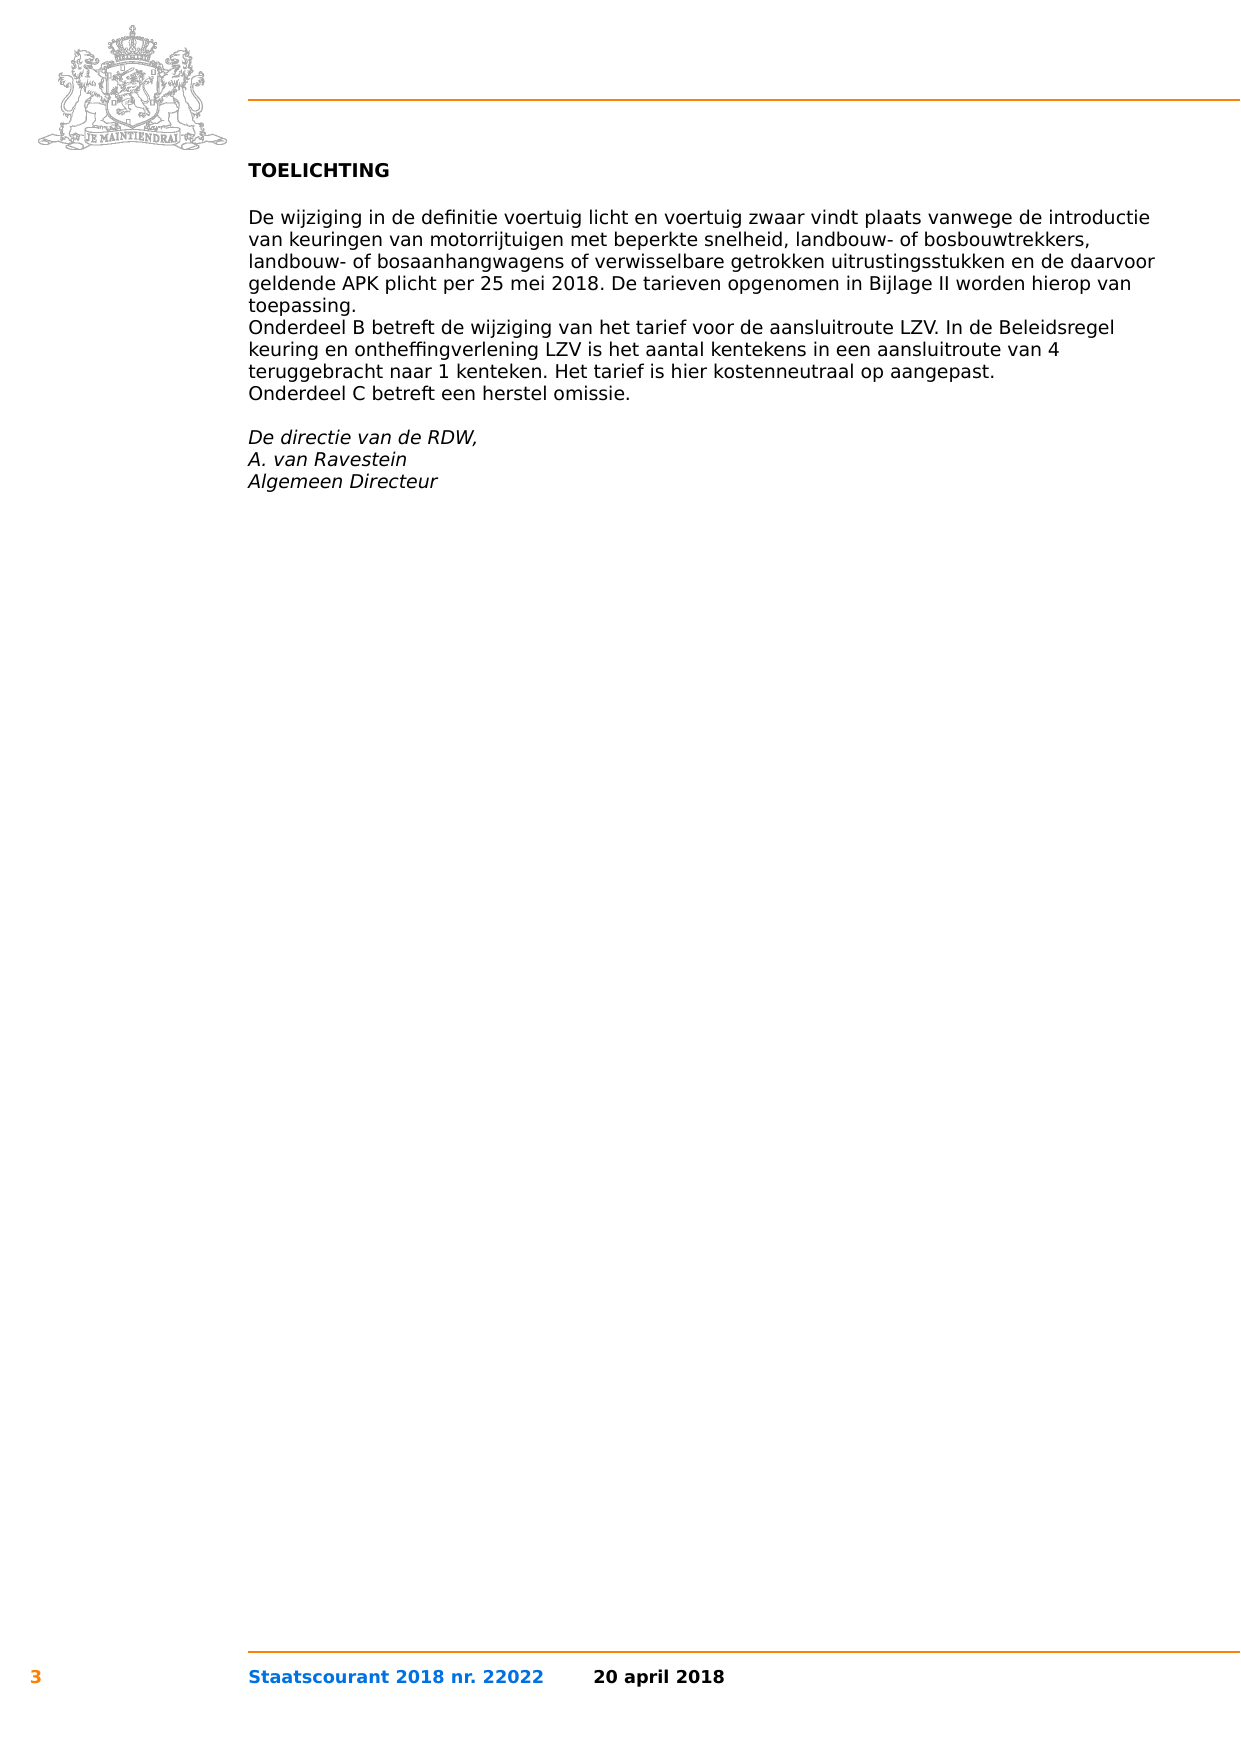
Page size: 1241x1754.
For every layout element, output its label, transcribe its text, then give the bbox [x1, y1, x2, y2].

subtitle TOELICHTING [248, 160, 1163, 182]
text De wijziging in de definitie voertuig licht en voertuig zwaar vindt plaats vanwege de introductie van keuringen van motorrijtuigen met beperkte snelheid, landbouw- of bosbouwtrekkers, landbouw- of bosaanhangwagens of verwisselbare getrokken uitrustingsstukken en de daarvoor geldende APK plicht per 25 mei 2018. De tarieven opgenomen in Bijlage II worden hierop van toepassing. [248, 207, 1163, 317]
text Onderdeel C betreft een herstel omissie. [248, 383, 1163, 405]
picture [38, 25, 227, 150]
text Onderdeel B betreft de wijziging van het tarief voor de aansluitroute LZV. In de Beleidsregel keuring en ontheffingverlening LZV is het aantal kentekens in een aansluitroute van 4 teruggebracht naar 1 kenteken. Het tarief is hier kostenneutraal op aangepast. [248, 317, 1163, 383]
text De directie van de RDW, A. van Ravestein Algemeen Directeur [248, 427, 1163, 492]
